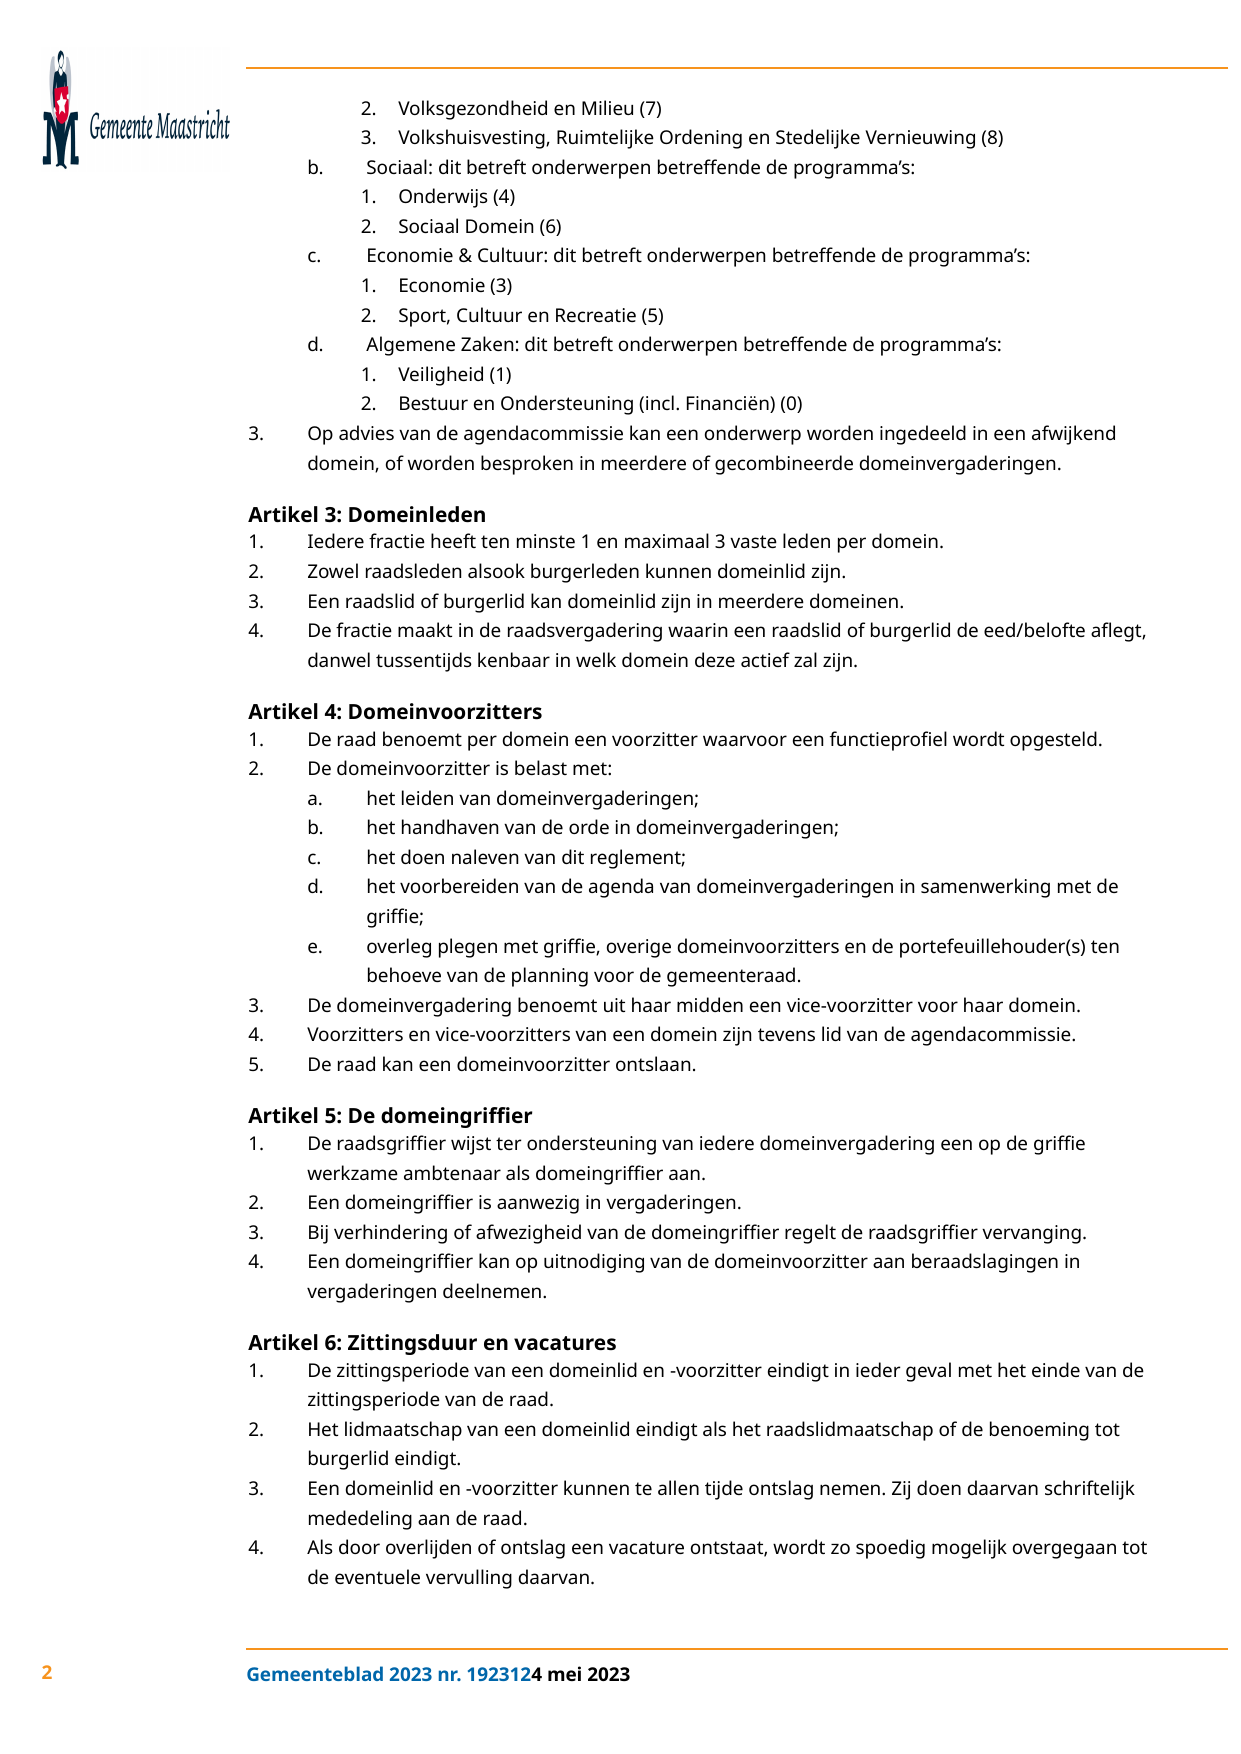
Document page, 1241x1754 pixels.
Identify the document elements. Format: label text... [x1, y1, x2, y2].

list Het lidmaatschap van een domeinlid eindigt als het raadslidmaatschap of de benoeming tot burgerlid eindigt. [248, 1416, 1152, 1471]
list De domeinvoorzitter is belast met: [248, 755, 1152, 781]
list Bestuur en Ondersteuning (incl. Financiën) (0) [361, 391, 1152, 416]
list het doen naleven van dit reglement; [307, 844, 1152, 870]
list Voorzitters en vice-voorzitters van een domein zijn tevens lid van de agendacommissie. [248, 1022, 1152, 1047]
list Volkshuisvesting, Ruimtelijke Ordening en Stedelijke Vernieuwing (8) [361, 124, 1152, 150]
text Artikel 5: De domeingriffier [248, 1102, 1152, 1130]
list het handhaven van de orde in domeinvergaderingen; [307, 814, 1152, 840]
list Zowel raadsleden alsook burgerleden kunnen domeinlid zijn. [248, 558, 1152, 584]
list Veiligheid (1) [361, 361, 1152, 387]
list De raad benoemt per domein een voorzitter waarvoor een functieprofiel wordt opgesteld. [248, 726, 1152, 752]
text Artikel 3: Domeinleden [248, 500, 1152, 529]
list Sociaal: dit betreft onderwerpen betreffende de programma’s: [307, 154, 1152, 180]
list Op advies van de agendacommissie kan een onderwerp worden ingedeeld in een afwijkend domein, of worden besproken in meerdere of gecombineerde domeinvergaderingen. [248, 420, 1152, 476]
list De domeinvergadering benoemt uit haar midden een vice-voorzitter voor haar domein. [248, 992, 1152, 1018]
list De zittingsperiode van een domeinlid en -voorzitter eindigt in ieder geval met het einde van de zittingsperiode van de raad. [248, 1357, 1152, 1412]
list De raad kan een domeinvoorzitter ontslaan. [248, 1051, 1152, 1077]
list Economie (3) [361, 272, 1152, 298]
list Sociaal Domein (6) [361, 213, 1152, 239]
list Een raadslid of burgerlid kan domeinlid zijn in meerdere domeinen. [248, 588, 1152, 613]
list overleg plegen met griffie, overige domeinvoorzitters en de portefeuillehouder(s) ten behoeve van de planning voor de gemeenteraad. [307, 933, 1152, 988]
list het voorbereiden van de agenda van domeinvergaderingen in samenwerking met de griffie; [307, 874, 1152, 929]
picture [41, 47, 231, 172]
list Volksgezondheid en Milieu (7) [361, 95, 1152, 121]
list Onderwijs (4) [361, 183, 1152, 209]
list Algemene Zaken: dit betreft onderwerpen betreffende de programma’s: [307, 331, 1152, 357]
list het leiden van domeinvergaderingen; [307, 785, 1152, 811]
list Als door overlijden of ontslag een vacature ontstaat, wordt zo spoedig mogelijk overgegaan tot de eventuele vervulling daarvan. [248, 1534, 1152, 1590]
list De raadsgriffier wijst ter ondersteuning van iedere domeinvergadering een op de griffie werkzame ambtenaar als domeingriffier aan. [248, 1130, 1152, 1185]
list Een domeingriffier is aanwezig in vergaderingen. [248, 1189, 1152, 1215]
list Sport, Cultuur en Recreatie (5) [361, 302, 1152, 328]
list Economie & Cultuur: dit betreft onderwerpen betreffende de programma’s: [307, 243, 1152, 268]
list Een domeinlid en -voorzitter kunnen te allen tijde ontslag nemen. Zij doen daarvan schriftelijk mededeling aan de raad. [248, 1475, 1152, 1531]
list De fractie maakt in de raadsvergadering waarin een raadslid of burgerlid de eed/belofte aflegt, danwel tussentijds kenbaar in welk domein deze actief zal zijn. [248, 617, 1152, 673]
list Bij verhindering of afwezigheid van de domeingriffier regelt de raadsgriffier vervanging. [248, 1219, 1152, 1244]
text Artikel 4: Domeinvoorzitters [248, 697, 1152, 726]
text Artikel 6: Zittingsduur en vacatures [248, 1328, 1152, 1357]
list Een domeingriffier kan op uitnodiging van de domeinvoorzitter aan beraadslagingen in vergaderingen deelnemen. [248, 1248, 1152, 1304]
list Iedere fractie heeft ten minste 1 en maximaal 3 vaste leden per domein. [248, 529, 1152, 554]
